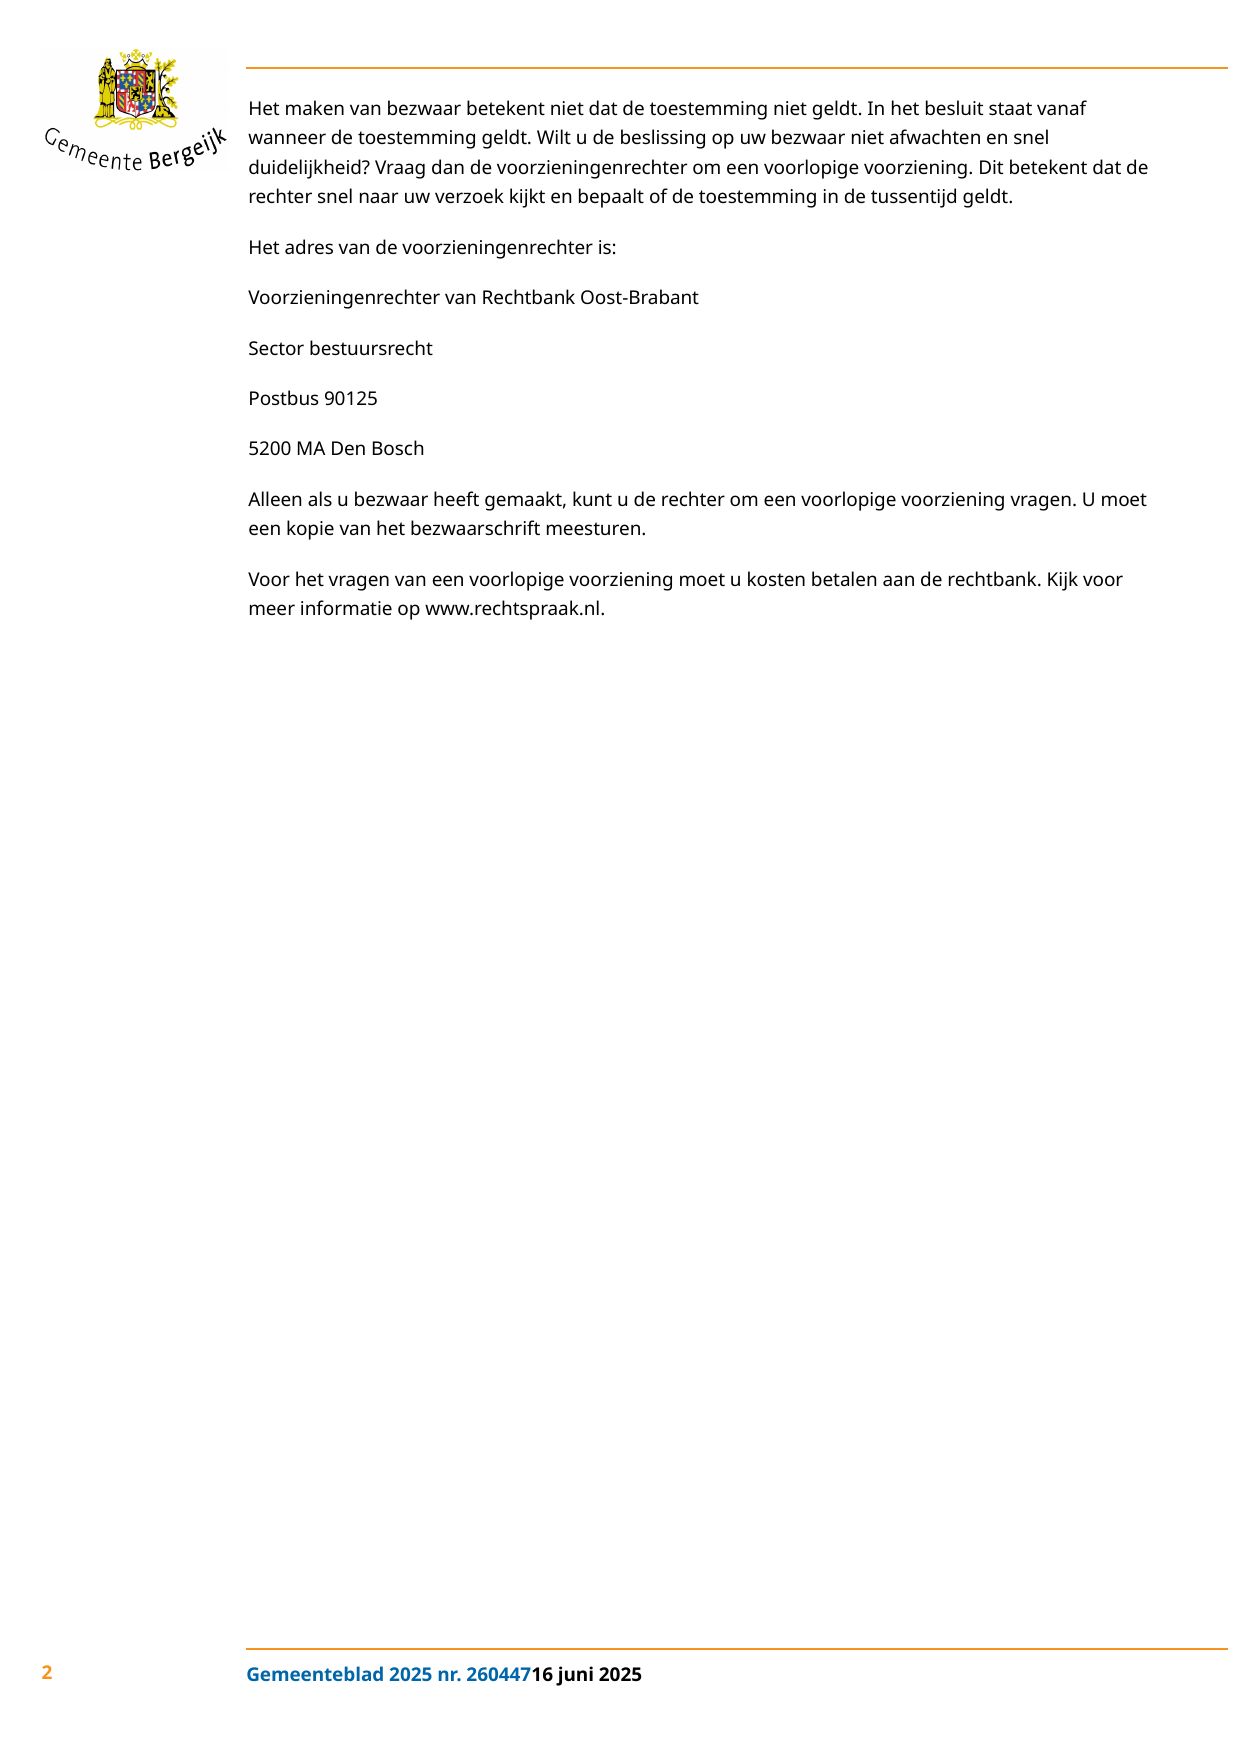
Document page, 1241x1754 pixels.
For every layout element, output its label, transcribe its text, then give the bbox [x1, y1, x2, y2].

text Alleen als u bezwaar heeft gemaakt, kunt u de rechter om een voorlopige voorziening vragen. U moet een kopie van het bezwaarschrift meesturen. [248, 486, 1152, 541]
text Voor het vragen van een voorlopige voorziening moet u kosten betalen aan de rechtbank. Kijk voor meer informatie op www.rechtspraak.nl. [248, 566, 1152, 621]
picture [41, 47, 231, 172]
text Het adres van de voorzieningenrechter is: [248, 234, 1152, 260]
text Voorzieningenrechter van Rechtbank Oost-Brabant [248, 284, 1152, 310]
text Het maken van bezwaar betekent niet dat de toestemming niet geldt. In het besluit staat vanaf wanneer de toestemming geldt. Wilt u de beslissing op uw bezwaar niet afwachten en snel duidelijkheid? Vraag dan de voorzieningenrechter om een voorlopige voorziening. Dit betekent dat de rechter snel naar uw verzoek kijkt en bepaalt of de toestemming in de tussentijd geldt. [248, 95, 1152, 209]
text 5200 MA Den Bosch [248, 436, 1152, 461]
text Postbus 90125 [248, 385, 1152, 411]
text Sector bestuursrecht [248, 335, 1152, 361]
